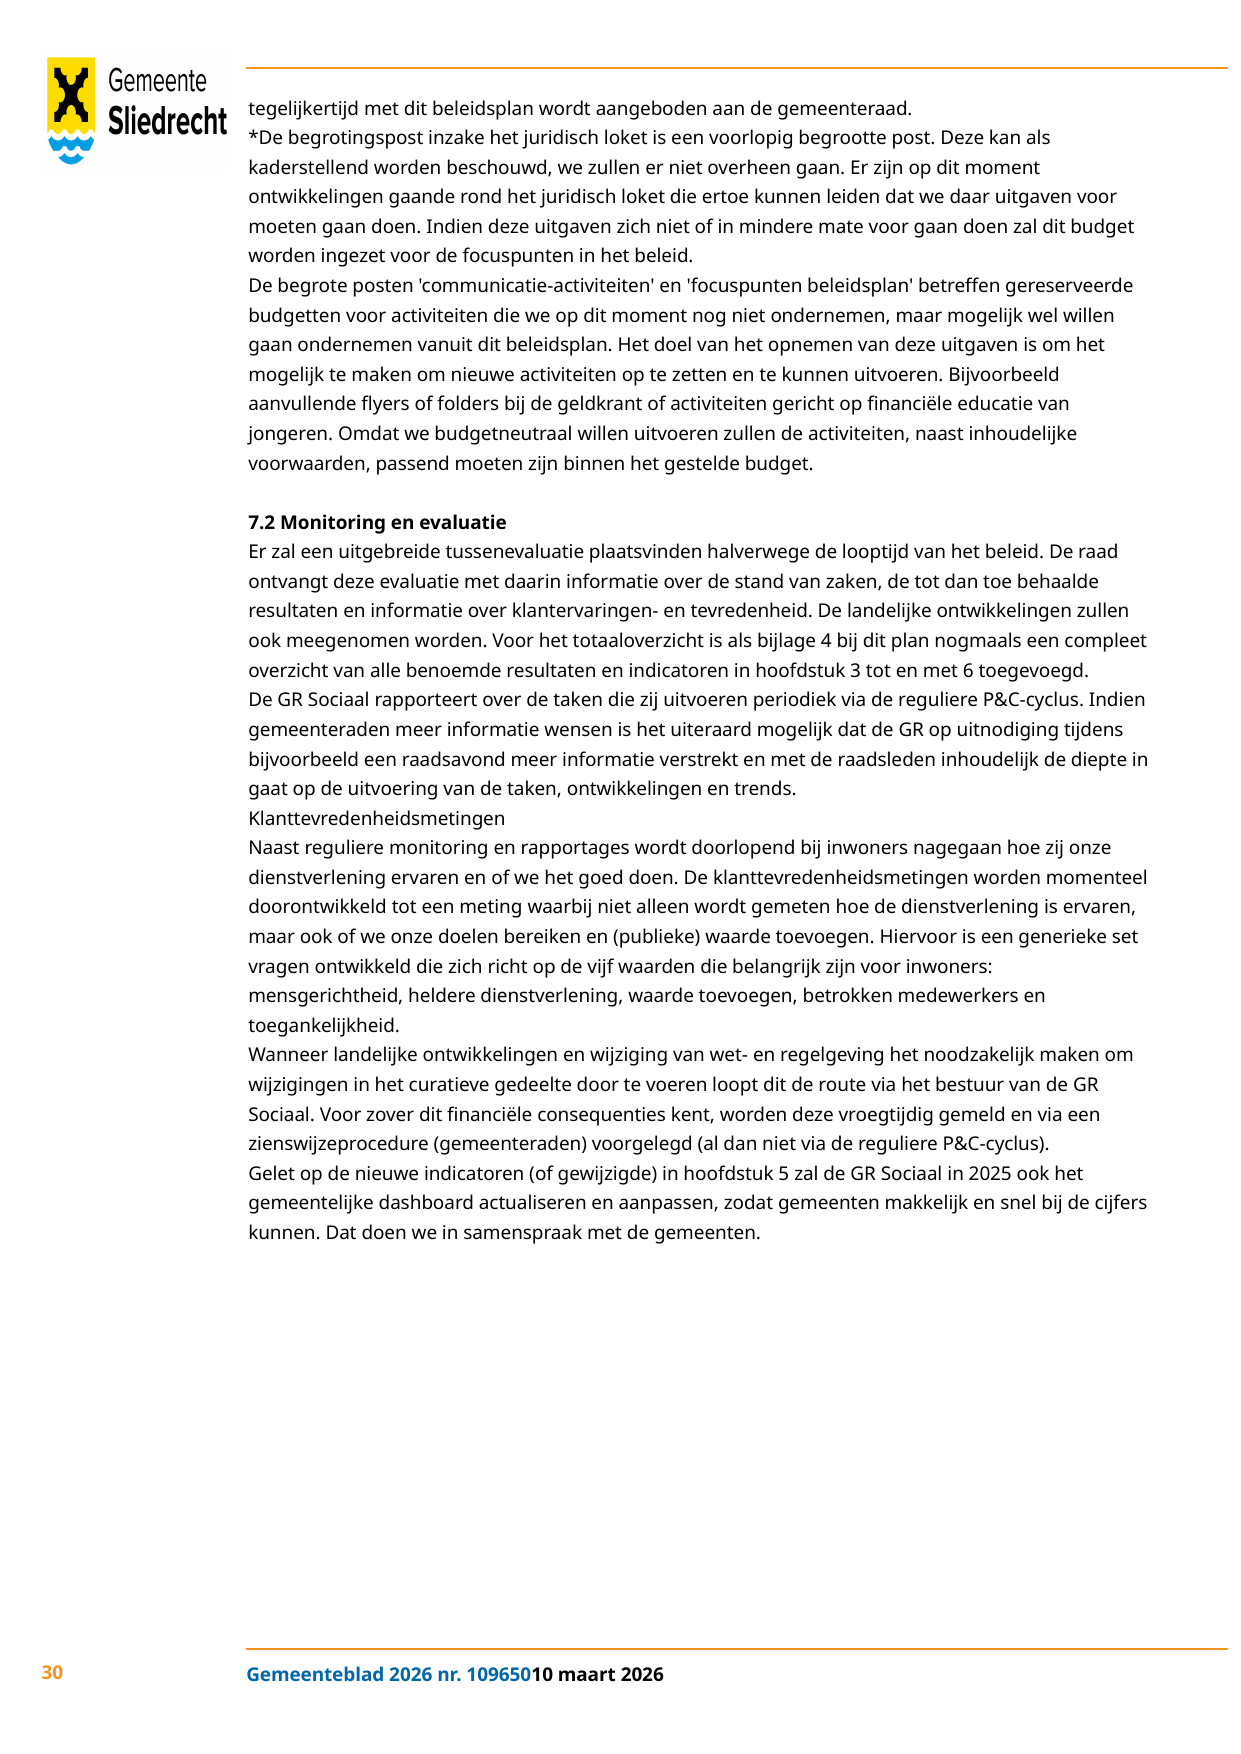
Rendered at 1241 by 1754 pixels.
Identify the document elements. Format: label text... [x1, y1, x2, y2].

text *De begrotingspost inzake het juridisch loket is een voorlopig begrootte post. Deze kan als kaderstellend worden beschouwd, we zullen er niet overheen gaan. Er zijn op dit moment ontwikkelingen gaande rond het juridisch loket die ertoe kunnen leiden dat we daar uitgaven voor moeten gaan doen. Indien deze uitgaven zich niet of in mindere mate voor gaan doen zal dit budget worden ingezet voor de focuspunten in het beleid. [248, 124, 1152, 268]
text 7.2 Monitoring en evaluatie [248, 509, 1152, 535]
text De begrote posten 'communicatie-activiteiten' en 'focuspunten beleidsplan' betreffen gereserveerde budgetten voor activiteiten die we op dit moment nog niet ondernemen, maar mogelijk wel willen gaan ondernemen vanuit dit beleidsplan. Het doel van het opnemen van deze uitgaven is om het mogelijk te maken om nieuwe activiteiten op te zetten en te kunnen uitvoeren. Bijvoorbeeld aanvullende flyers of folders bij de geldkrant of activiteiten gericht op financiële educatie van jongeren. Omdat we budgetneutraal willen uitvoeren zullen de activiteiten, naast inhoudelijke voorwaarden, passend moeten zijn binnen het gestelde budget. [248, 272, 1152, 476]
text Er zal een uitgebreide tussenevaluatie plaatsvinden halverwege de looptijd van het beleid. De raad ontvangt deze evaluatie met daarin informatie over de stand van zaken, de tot dan toe behaalde resultaten en informatie over klantervaringen- en tevredenheid. De landelijke ontwikkelingen zullen ook meegenomen worden. Voor het totaaloverzicht is als bijlage 4 bij dit plan nogmaals een compleet overzicht van alle benoemde resultaten en indicatoren in hoofdstuk 3 tot en met 6 toegevoegd. [248, 538, 1152, 683]
text tegelijkertijd met dit beleidsplan wordt aangeboden aan de gemeenteraad. [248, 95, 1152, 121]
picture [41, 47, 231, 172]
table_header De GR Sociaal rapporteert over de taken die zij uitvoeren periodiek via de reguliere P&C-cyclus. Indien gemeenteraden meer informatie wensen is het uiteraard mogelijk dat de GR op uitnodiging tijdens bijvoorbeeld een raadsavond meer informatie verstrekt en met de raadsleden inhoudelijk de diepte in gaat op de uitvoering van de taken, ontwikkelingen en trends. Klanttevredenheidsmetingen Naast reguliere monitoring en rapportages wordt doorlopend bij inwoners nagegaan hoe zij onze dienstverlening ervaren en of we het goed doen. De klanttevredenheidsmetingen worden momenteel doorontwikkeld tot een meting waarbij niet alleen wordt gemeten hoe de dienstverlening is ervaren, maar ook of we onze doelen bereiken en (publieke) waarde toevoegen. Hiervoor is een generieke set vragen ontwikkeld die zich richt op de vijf waarden die belangrijk zijn voor inwoners: mensgerichtheid, heldere dienstverlening, waarde toevoegen, betrokken medewerkers en toegankelijkheid. Wanneer landelijke ontwikkelingen en wijziging van wet- en regelgeving het noodzakelijk maken om wijzigingen in het curatieve gedeelte door te voeren loopt dit de route via het bestuur van de GR Sociaal. Voor zover dit financiële consequenties kent, worden deze vroegtijdig gemeld en via een zienswijzeprocedure (gemeenteraden) voorgelegd (al dan niet via de reguliere P&C-cyclus). Gelet op de nieuwe indicatoren (of gewijzigde) in hoofdstuk 5 zal de GR Sociaal in 2025 ook het gemeentelijke dashboard actualiseren en aanpassen, zodat gemeenten makkelijk en snel bij de cijfers kunnen. Dat doen we in samenspraak met de gemeenten. [248, 687, 1152, 1245]
